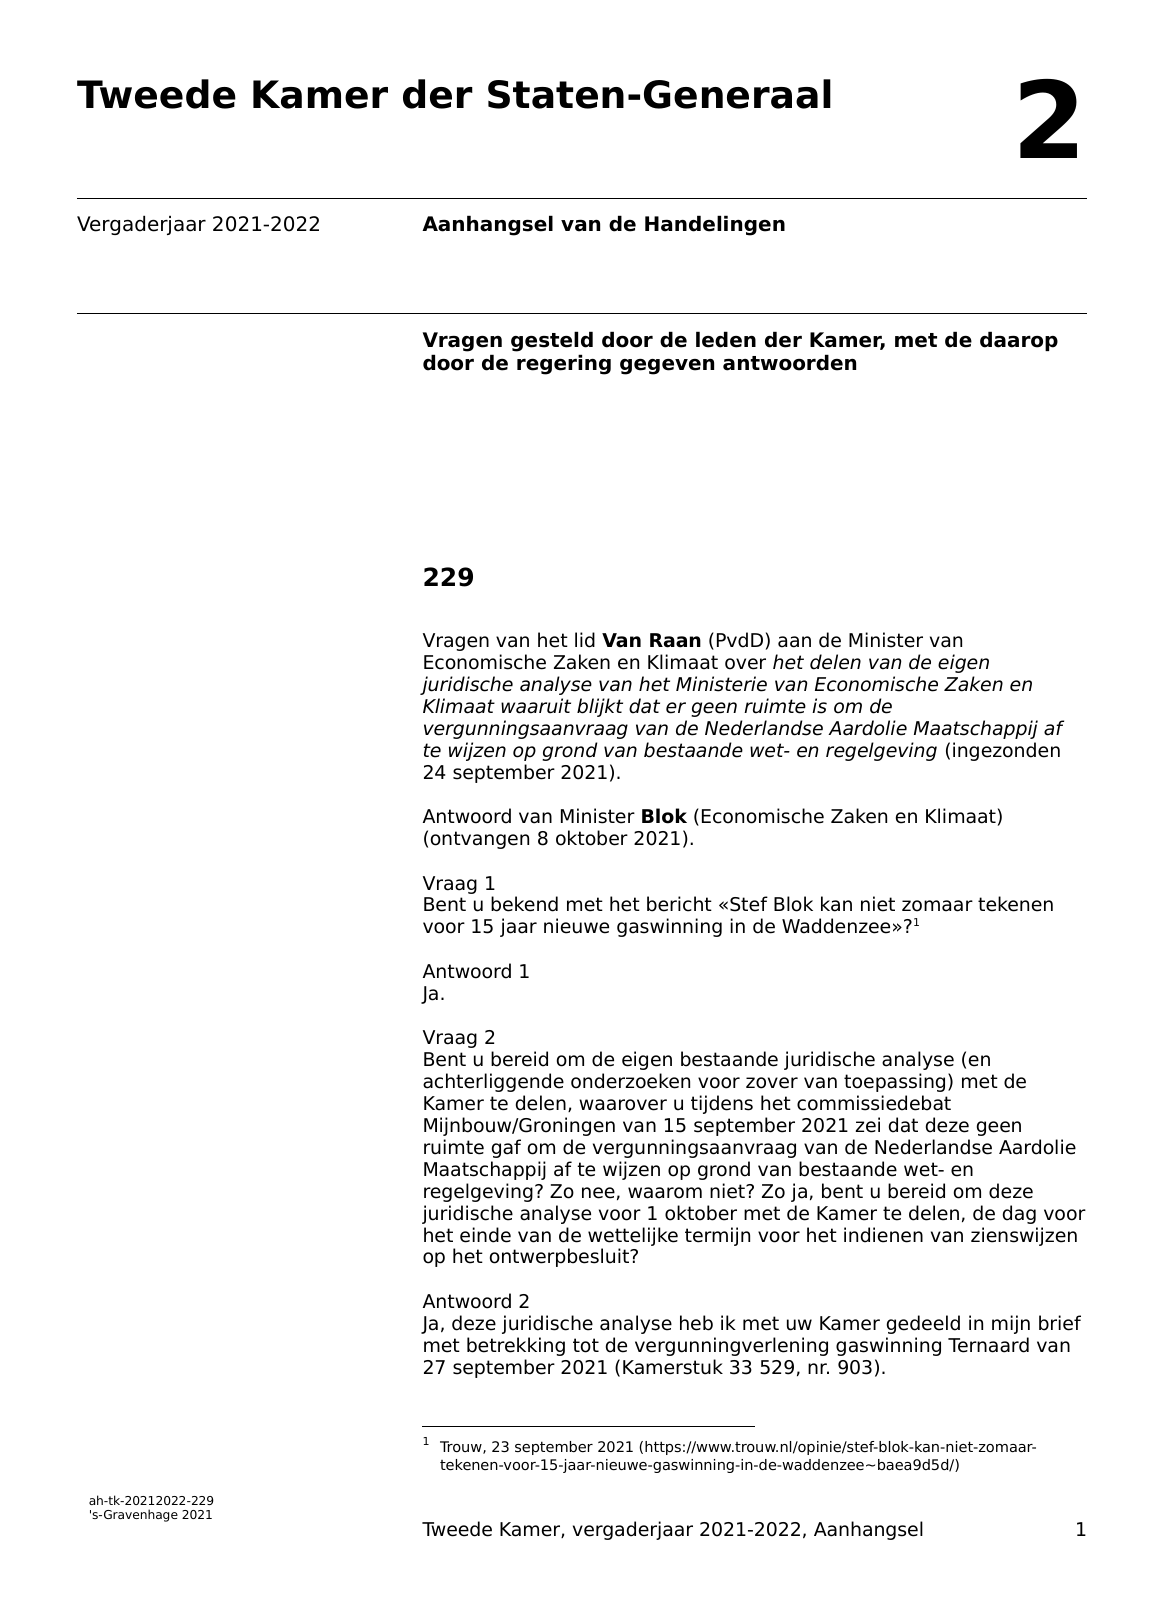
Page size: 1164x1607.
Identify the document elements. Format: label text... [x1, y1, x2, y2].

text Vraag 2 [422, 1027, 1087, 1049]
text Trouw, 23 september 2021 (https://www.trouw.nl/opinie/stef-blok-kan-niet-zomaar-tekenen-voor-15-jaar-nieuwe-gaswinning-in-de-waddenzee~baea9d5d/) [422, 1435, 1087, 1474]
text Bent u bekend met het bericht «Stef Blok kan niet zomaar tekenen voor 15 jaar nieuwe gaswinning in de Waddenzee»? [422, 894, 1087, 938]
text Antwoord 2 [422, 1291, 1087, 1313]
text 229 [422, 563, 1087, 592]
text Antwoord van Minister Blok (Economische Zaken en Klimaat) (ontvangen 8 oktober 2021). [422, 806, 1087, 850]
text Bent u bereid om de eigen bestaande juridische analyse (en achterliggende onderzoeken voor zover van toepassing) met de Kamer te delen, waarover u tijdens het commissiedebat Mijnbouw/Groningen van 15 september 2021 zei dat deze geen ruimte gaf om de vergunningsaanvraag van de Nederlandse Aardolie Maatschappij af te wijzen op grond van bestaande wet- en regelgeving? Zo nee, waarom niet? Zo ja, bent u bereid om deze juridische analyse voor 1 oktober met de Kamer te delen, de dag voor het einde van de wettelijke termijn voor het indienen van zienswijzen op het ontwerpbesluit? [422, 1049, 1087, 1268]
table_cell Aanhangsel van de Handelingen [422, 199, 1087, 313]
text ah-tk-20212022-229 [88, 1494, 323, 1508]
text Vragen van het lid Van Raan (PvdD) aan de Minister van Economische Zaken en Klimaat over het delen van de eigen juridische analyse van het Ministerie van Economische Zaken en Klimaat waaruit blijkt dat er geen ruimte is om de vergunningsaanvraag van de Nederlandse Aardolie Maatschappij af te wijzen op grond van bestaande wet- en regelgeving (ingezonden 24 september 2021). [422, 630, 1087, 784]
text Ja, deze juridische analyse heb ik met uw Kamer gedeeld in mijn brief met betrekking tot de vergunningverlening gaswinning Ternaard van 27 september 2021 (Kamerstuk 33 529, nr. 903). [422, 1313, 1087, 1378]
text Vraag 1 [422, 872, 1087, 894]
text Antwoord 1 [422, 961, 1087, 982]
text Ja. [422, 982, 1087, 1004]
table_cell Vragen gesteld door de leden der Kamer, met de daarop door de regering gegeven antwoorden [422, 314, 1087, 375]
text 's-Gravenhage 2021 [88, 1508, 323, 1522]
table_header 2 [886, 59, 1087, 198]
table_header Tweede Kamer der Staten-Generaal [77, 59, 886, 198]
table_cell Vergaderjaar 2021-2022 [77, 199, 422, 313]
table_cell [77, 314, 422, 375]
